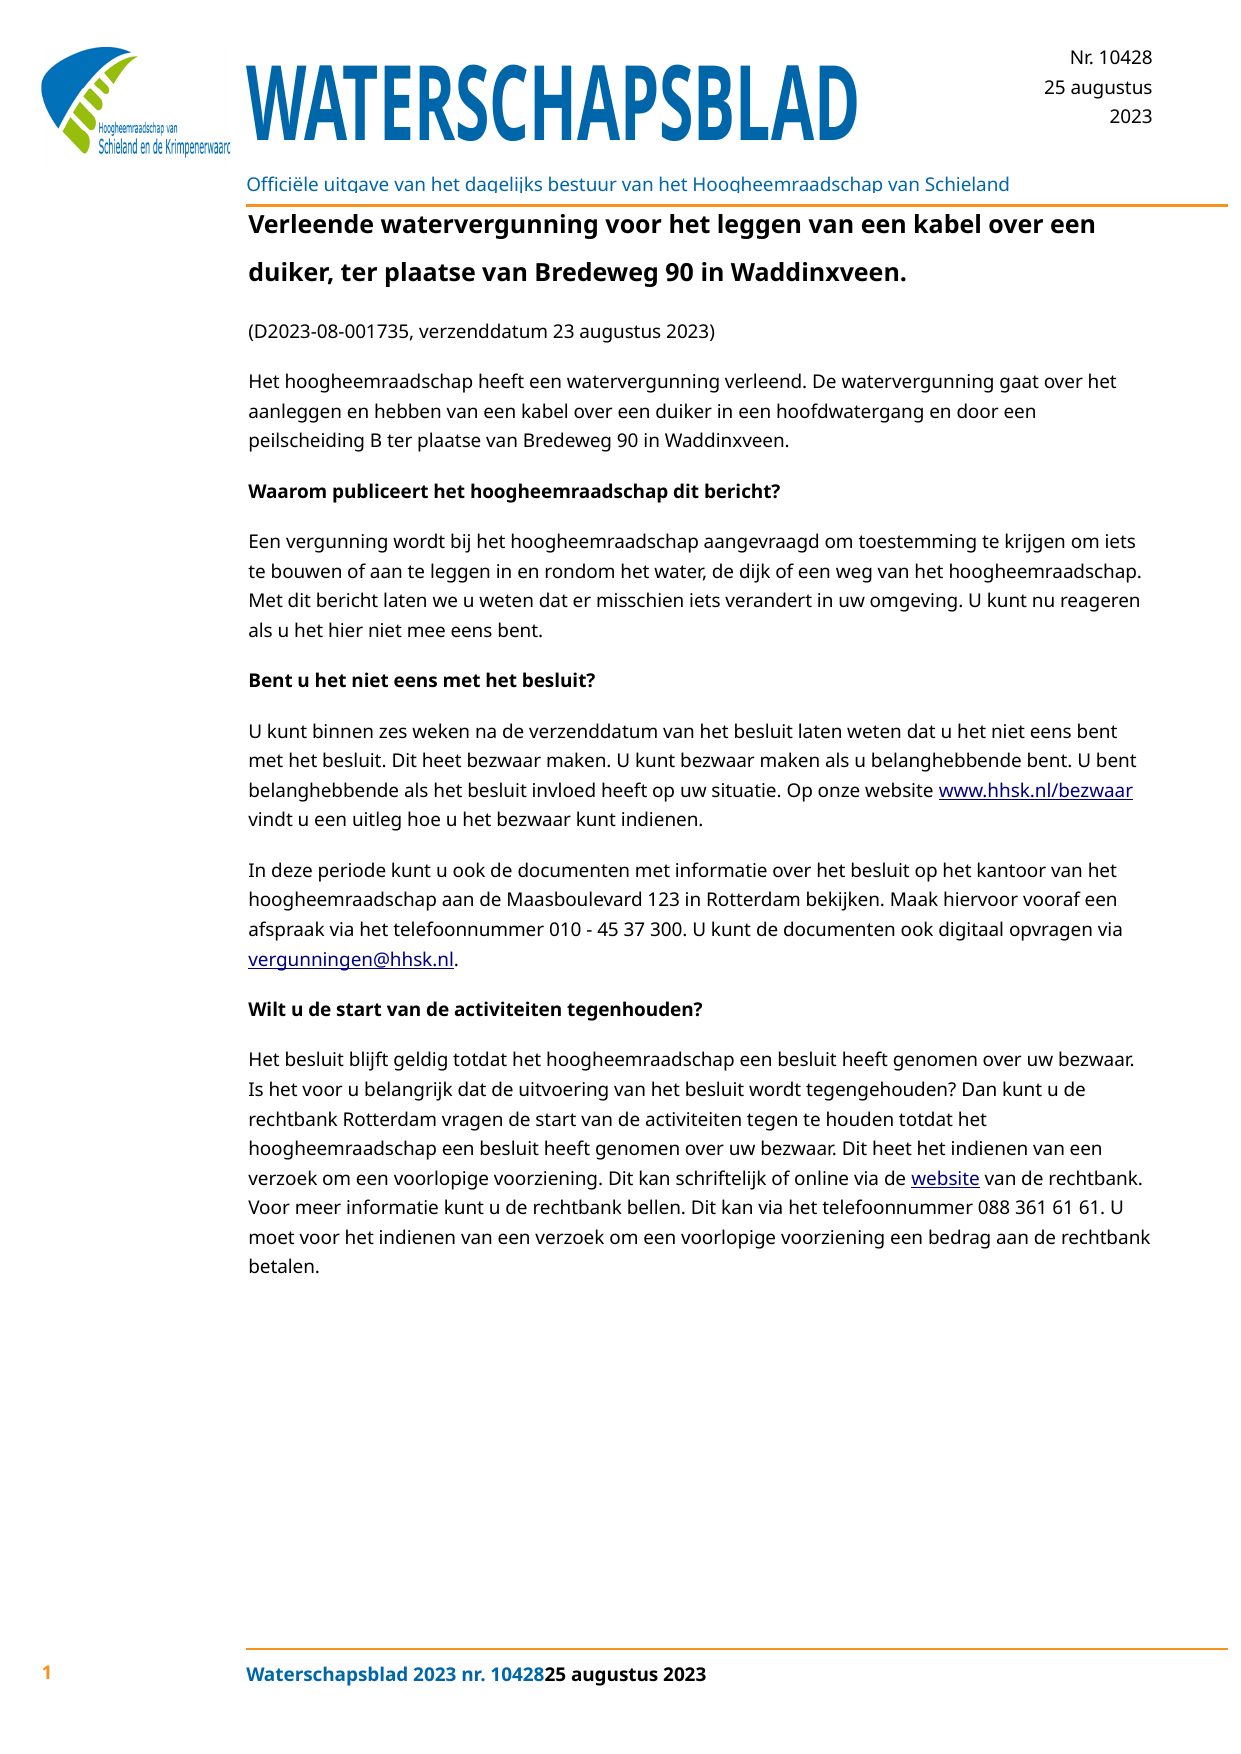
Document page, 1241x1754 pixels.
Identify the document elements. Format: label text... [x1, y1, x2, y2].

text Wilt u de start van de activiteiten tegenhouden? [248, 996, 1152, 1022]
text Een vergunning wordt bij het hoogheemraadschap aangevraagd om toestemming te krijgen om iets te bouwen of aan te leggen in en rondom het water, de dijk of een weg van het hoogheemraadschap. Met dit bericht laten we u weten dat er misschien iets verandert in uw omgeving. U kunt nu reageren als u het hier niet mee eens bent. [248, 528, 1152, 643]
text Waarom publiceert het hoogheemraadschap dit bericht? [248, 478, 1152, 504]
text In deze periode kunt u ook de documenten met informatie over het besluit op het kantoor van het hoogheemraadschap aan de Maasboulevard 123 in Rotterdam bekijken. Maak hiervoor vooraf een afspraak via het telefoonnummer 010 - 45 37 300. U kunt de documenten ook digitaal opvragen via vergunningen@hhsk.nl. [248, 857, 1152, 972]
text Bent u het niet eens met het besluit? [248, 667, 1152, 693]
text Het besluit blijft geldig totdat het hoogheemraadschap een besluit heeft genomen over uw bezwaar. Is het voor u belangrijk dat de uitvoering van het besluit wordt tegengehouden? Dan kunt u de rechtbank Rotterdam vragen de start van de activiteiten tegen te houden totdat het hoogheemraadschap een besluit heeft genomen over uw bezwaar. Dit heet het indienen van een verzoek om een voorlopige voorziening. Dit kan schriftelijk of online via de website van de rechtbank. Voor meer informatie kunt u de rechtbank bellen. Dit kan via het telefoonnummer 088 361 61 61. U moet voor het indienen van een verzoek om een voorlopige voorziening een bedrag aan de rechtbank betalen. [248, 1047, 1152, 1279]
text Het hoogheemraadschap heeft een watervergunning verleend. De watervergunning gaat over het aanleggen en hebben van een kabel over een duiker in een hoofdwatergang en door een peilscheiding B ter plaatse van Bredeweg 90 in Waddinxveen. [248, 368, 1152, 453]
picture [41, 47, 231, 172]
text Verleende watervergunning voor het leggen van een kabel over een duiker, ter plaatse van Bredeweg 90 in Waddinxveen. [248, 207, 1152, 288]
text U kunt binnen zes weken na de verzenddatum van het besluit laten weten dat u het niet eens bent met het besluit. Dit heet bezwaar maken. U kunt bezwaar maken als u belanghebbende bent. U bent belanghebbende als het besluit invloed heeft op uw situatie. Op onze website www.hhsk.nl/bezwaar vindt u een uitleg hoe u het bezwaar kunt indienen. [248, 718, 1152, 832]
text (D2023-08-001735, verzenddatum 23 augustus 2023) [248, 318, 1152, 344]
